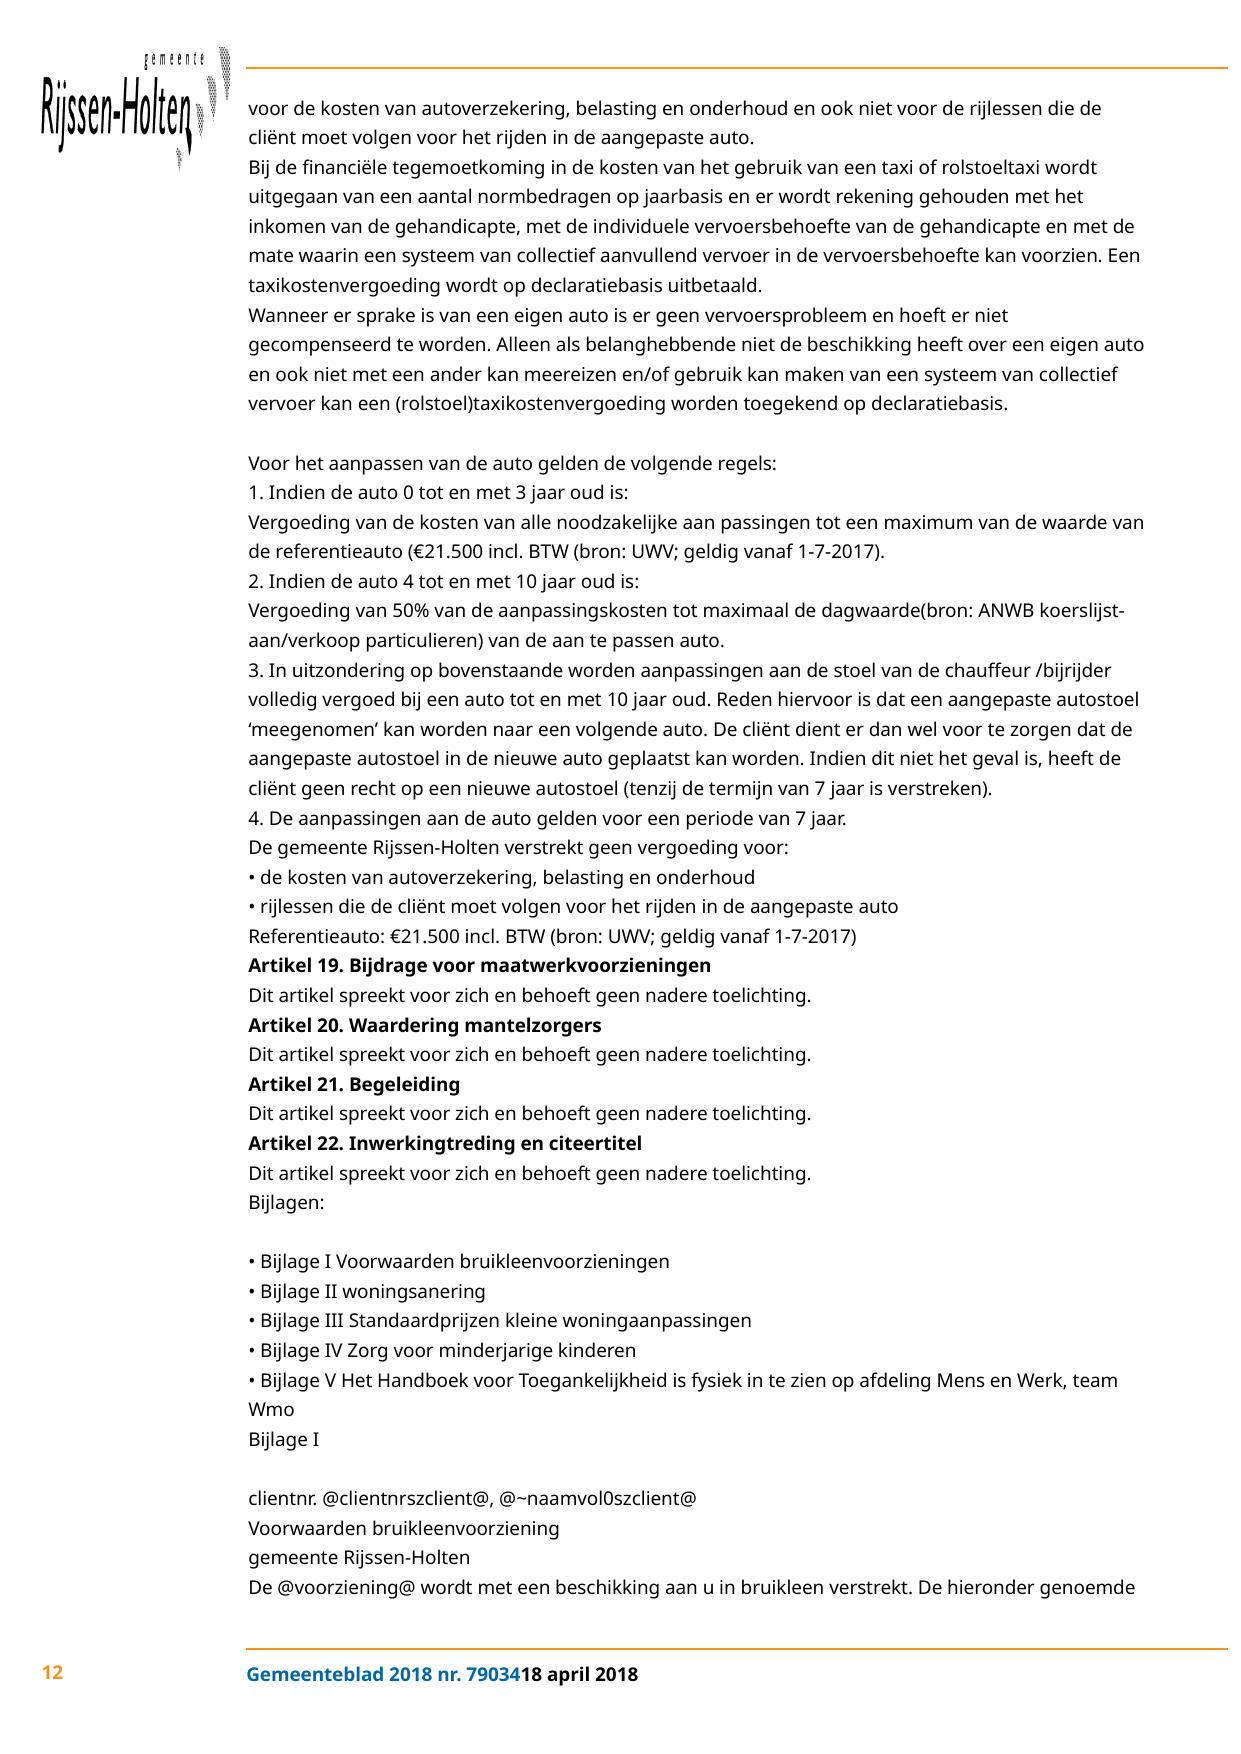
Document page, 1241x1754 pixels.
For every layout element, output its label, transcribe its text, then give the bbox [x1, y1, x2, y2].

text 4. De aanpassingen aan de auto gelden voor een periode van 7 jaar. [248, 805, 1152, 831]
text Artikel 19. Bijdrage voor maatwerkvoorzieningen [248, 953, 1152, 978]
text Dit artikel spreekt voor zich en behoeft geen nadere toelichting. [248, 982, 1152, 1008]
text • Bijlage IV Zorg voor minderjarige kinderen [248, 1337, 1152, 1363]
text Bijlagen: [248, 1189, 1152, 1215]
text Artikel 21. Begeleiding [248, 1071, 1152, 1097]
text • rijlessen die de cliënt moet volgen voor het rijden in de aangepaste auto [248, 893, 1152, 919]
text • Bijlage V Het Handboek voor Toegankelijkheid is fysiek in te zien op afdeling Mens en Werk, team Wmo [248, 1367, 1152, 1422]
text Voorwaarden bruikleenvoorziening [248, 1515, 1152, 1541]
text • de kosten van autoverzekering, belasting en onderhoud [248, 864, 1152, 890]
text gemeente Rijssen-Holten [248, 1544, 1152, 1570]
text voor de kosten van autoverzekering, belasting en onderhoud en ook niet voor de rijlessen die de cliënt moet volgen voor het rijden in de aangepaste auto. [248, 95, 1152, 150]
text • Bijlage II woningsanering [248, 1278, 1152, 1304]
text Voor het aanpassen van de auto gelden de volgende regels: [248, 450, 1152, 476]
text clientnr. @clientnrszclient@, @~naamvol0szclient@ [248, 1485, 1152, 1511]
text Artikel 22. Inwerkingtreding en citeertitel [248, 1130, 1152, 1156]
text Vergoeding van 50% van de aanpassingskosten tot maximaal de dagwaarde(bron: ANWB koerslijst-aan/verkoop particulieren) van de aan te passen auto. [248, 598, 1152, 653]
text Artikel 20. Waardering mantelzorgers [248, 1012, 1152, 1038]
text Wanneer er sprake is van een eigen auto is er geen vervoersprobleem en hoeft er niet gecompenseerd te worden. Alleen als belanghebbende niet de beschikking heeft over een eigen auto en ook niet met een ander kan meereizen en/of gebruik kan maken van een systeem van collectief vervoer kan een (rolstoel)taxikostenvergoeding worden toegekend op declaratiebasis. [248, 302, 1152, 416]
text De gemeente Rijssen-Holten verstrekt geen vergoeding voor: [248, 834, 1152, 860]
text • Bijlage III Standaardprijzen kleine woningaanpassingen [248, 1308, 1152, 1333]
text Dit artikel spreekt voor zich en behoeft geen nadere toelichting. [248, 1101, 1152, 1126]
picture [41, 47, 231, 172]
text 2. Indien de auto 4 tot en met 10 jaar oud is: [248, 568, 1152, 594]
text Dit artikel spreekt voor zich en behoeft geen nadere toelichting. [248, 1041, 1152, 1067]
text 3. In uitzondering op bovenstaande worden aanpassingen aan de stoel van de chauffeur /bijrijder volledig vergoed bij een auto tot en met 10 jaar oud. Reden hiervoor is dat een aangepaste autostoel ‘meegenomen’ kan worden naar een volgende auto. De cliënt dient er dan wel voor te zorgen dat de aangepaste autostoel in de nieuwe auto geplaatst kan worden. Indien dit niet het geval is, heeft de cliënt geen recht op een nieuwe autostoel (tenzij de termijn van 7 jaar is verstreken). [248, 657, 1152, 801]
text • Bijlage I Voorwaarden bruikleenvoorzieningen [248, 1248, 1152, 1274]
text De @voorziening@ wordt met een beschikking aan u in bruikleen verstrekt. De hieronder genoemde [248, 1574, 1152, 1600]
text Bij de financiële tegemoetkoming in de kosten van het gebruik van een taxi of rolstoeltaxi wordt uitgegaan van een aantal normbedragen op jaarbasis en er wordt rekening gehouden met het inkomen van de gehandicapte, met de individuele vervoersbehoefte van de gehandicapte en met de mate waarin een systeem van collectief aanvullend vervoer in de vervoersbehoefte kan voorzien. Een taxikostenvergoeding wordt op declaratiebasis uitbetaald. [248, 154, 1152, 298]
text 1. Indien de auto 0 tot en met 3 jaar oud is: [248, 479, 1152, 505]
text Bijlage I [248, 1426, 1152, 1452]
text Referentieauto: €21.500 incl. BTW (bron: UWV; geldig vanaf 1-7-2017) [248, 923, 1152, 949]
text Vergoeding van de kosten van alle noodzakelijke aan passingen tot een maximum van de waarde van de referentieauto (€21.500 incl. BTW (bron: UWV; geldig vanaf 1-7-2017). [248, 509, 1152, 564]
text Dit artikel spreekt voor zich en behoeft geen nadere toelichting. [248, 1160, 1152, 1186]
